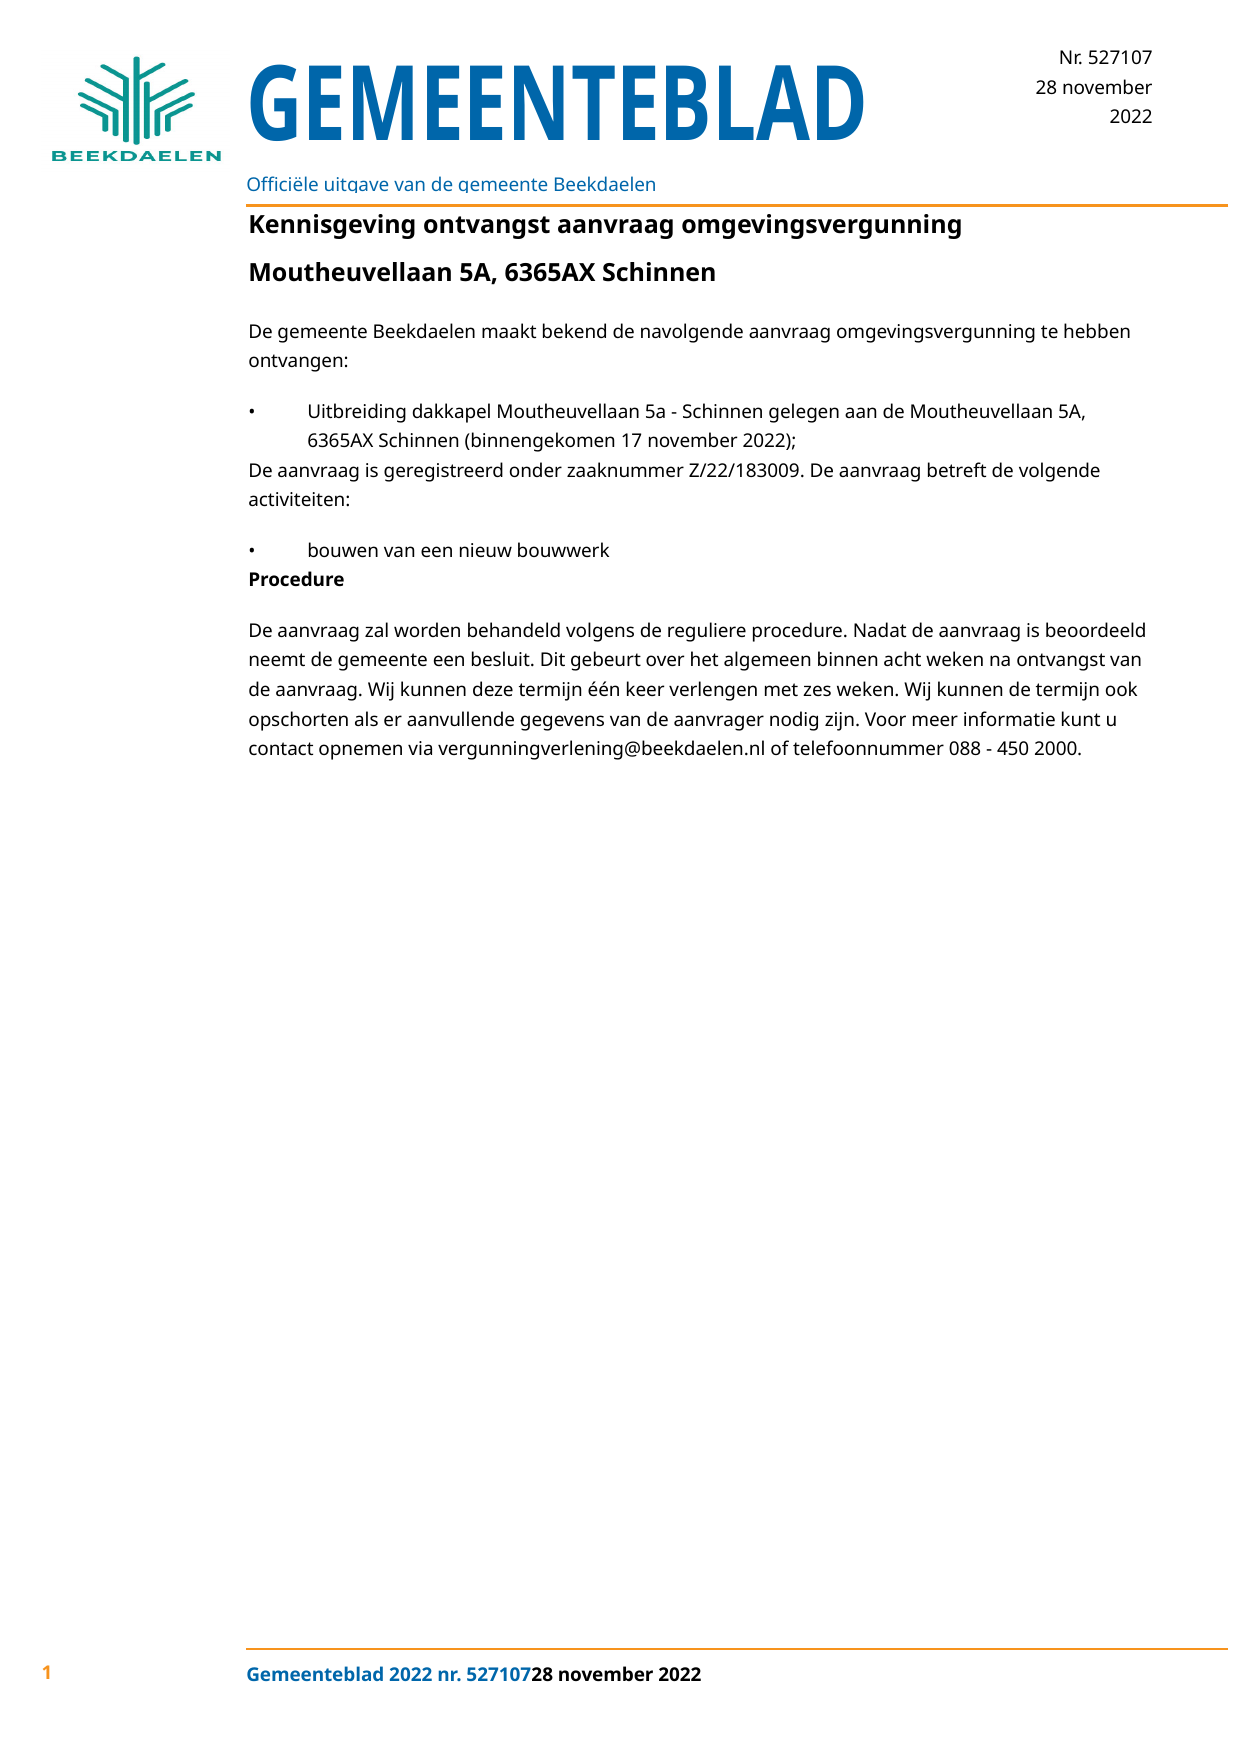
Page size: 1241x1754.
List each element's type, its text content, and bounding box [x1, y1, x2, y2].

text De aanvraag zal worden behandeld volgens de reguliere procedure. Nadat de aanvraag is beoordeeld neemt de gemeente een besluit. Dit gebeurt over het algemeen binnen acht weken na ontvangst van de aanvraag. Wij kunnen deze termijn één keer verlengen met zes weken. Wij kunnen de termijn ook opschorten als er aanvullende gegevens van de aanvrager nodig zijn. Voor meer informatie kunt u contact opnemen via vergunningverlening@beekdaelen.nl of telefoonnummer 088 - 450 2000. [248, 617, 1152, 761]
list Uitbreiding dakkapel Moutheuvellaan 5a - Schinnen gelegen aan de Moutheuvellaan 5A, 6365AX Schinnen (binnengekomen 17 november 2022); [248, 398, 1152, 453]
text Kennisgeving ontvangst aanvraag omgevingsvergunning Moutheuvellaan 5A, 6365AX Schinnen [248, 207, 1152, 288]
text De gemeente Beekdaelen maakt bekend de navolgende aanvraag omgevingsvergunning te hebben ontvangen: [248, 318, 1152, 373]
text De aanvraag is geregistreerd onder zaaknummer Z/22/183009. De aanvraag betreft de volgende activiteiten: [248, 457, 1152, 512]
list bouwen van een nieuw bouwwerk [248, 537, 1152, 563]
picture [41, 47, 231, 172]
text Procedure [248, 567, 1152, 592]
